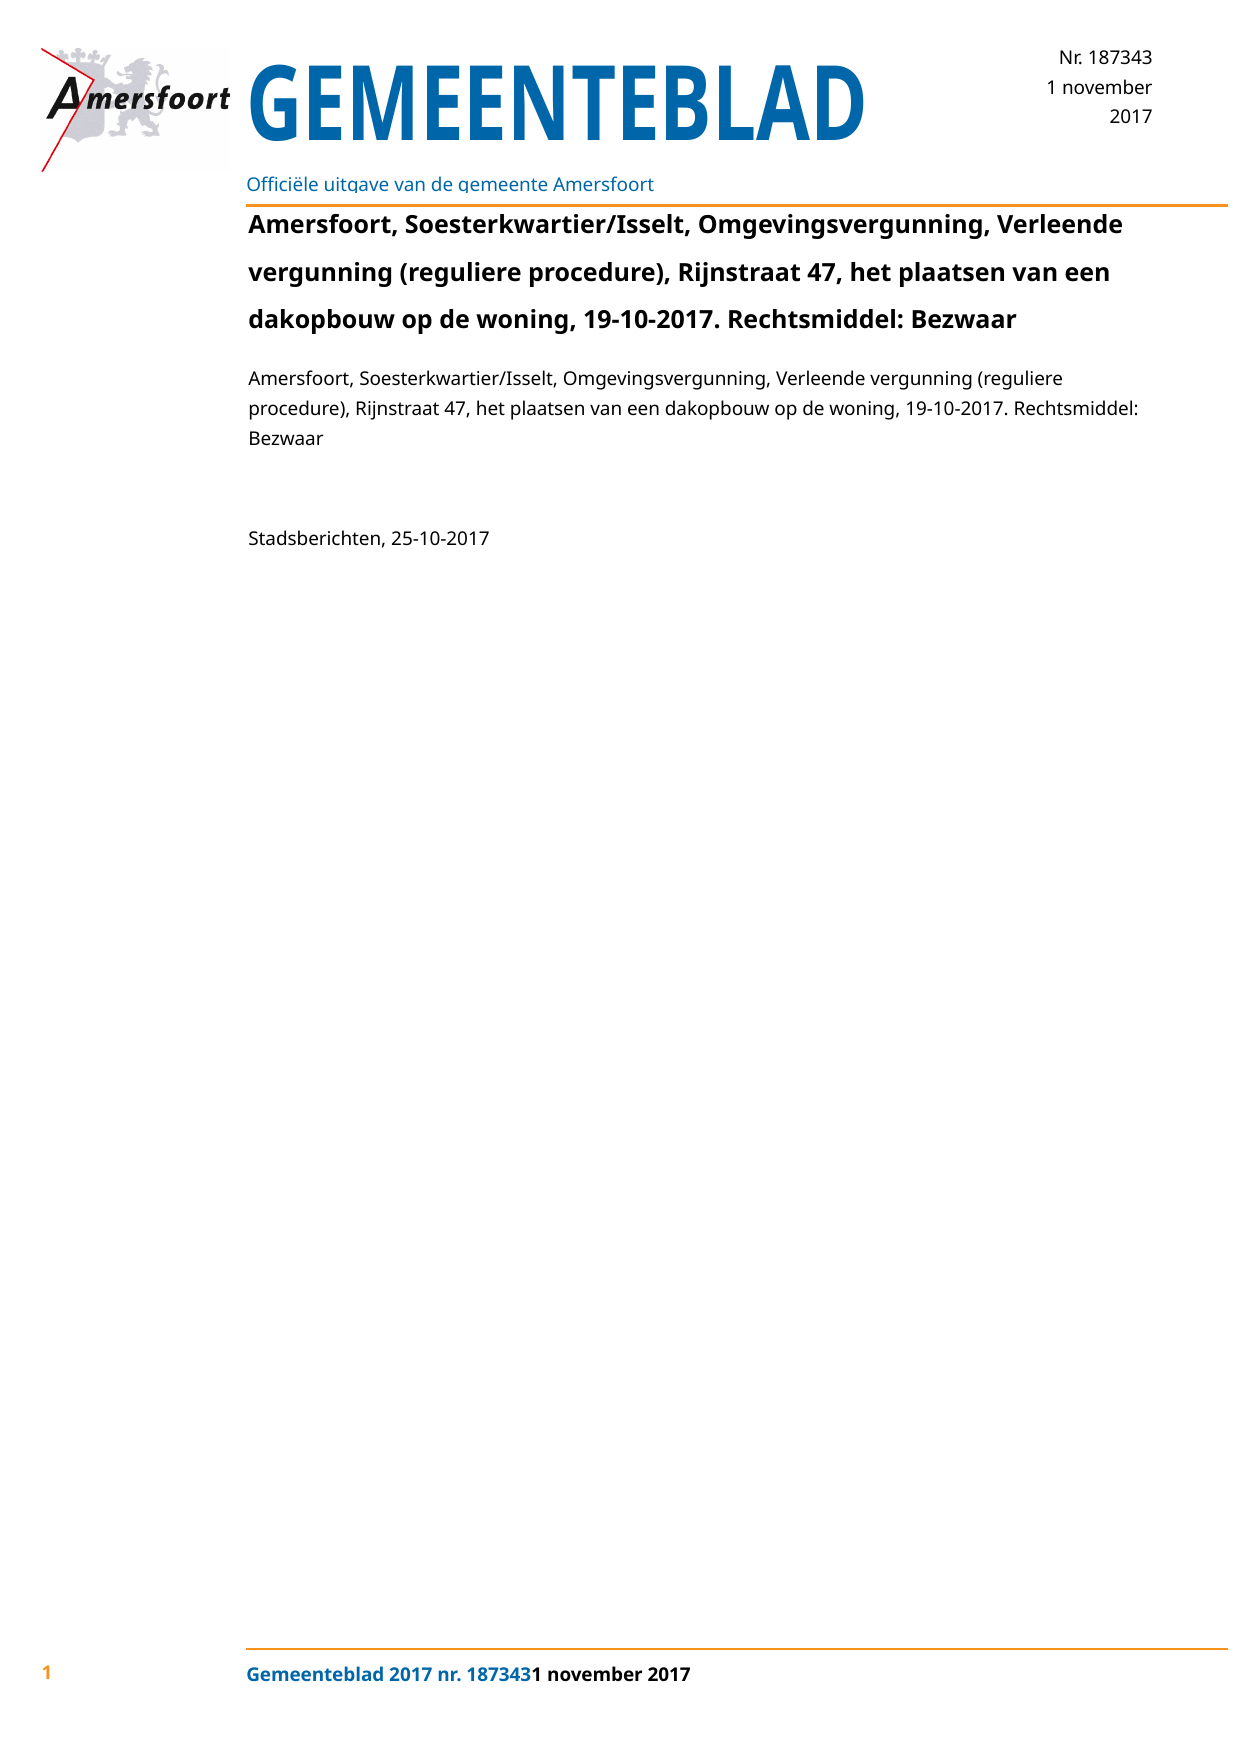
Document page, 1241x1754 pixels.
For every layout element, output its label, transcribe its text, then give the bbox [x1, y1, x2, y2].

text Stadsberichten, 25-10-2017 [248, 526, 1152, 551]
text Amersfoort, Soesterkwartier/Isselt, Omgevingsvergunning, Verleende vergunning (reguliere procedure), Rijnstraat 47, het plaatsen van een dakopbouw op de woning, 19-10-2017. Rechtsmiddel: Bezwaar [248, 366, 1152, 450]
picture [41, 47, 231, 172]
text Amersfoort, Soesterkwartier/Isselt, Omgevingsvergunning, Verleende vergunning (reguliere procedure), Rijnstraat 47, het plaatsen van een dakopbouw op de woning, 19-10-2017. Rechtsmiddel: Bezwaar [248, 207, 1152, 336]
